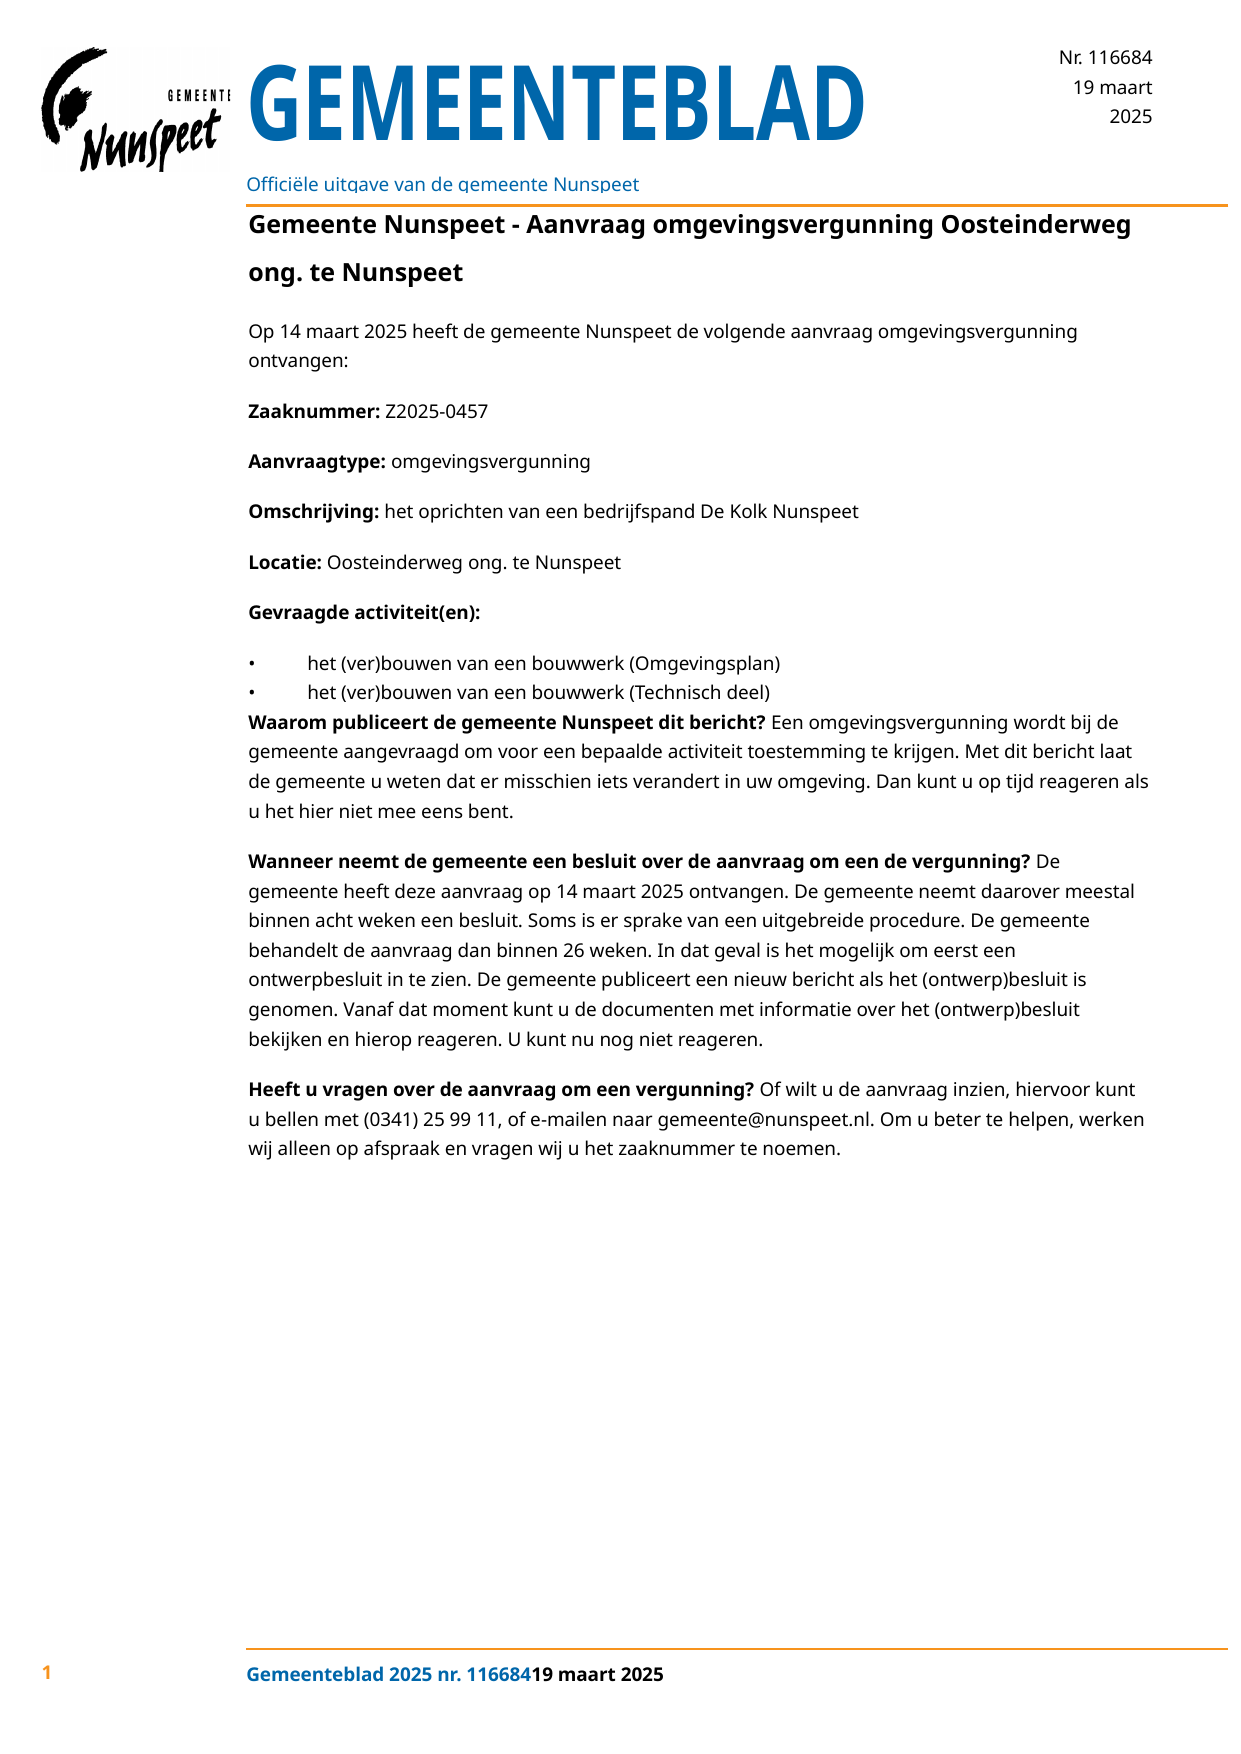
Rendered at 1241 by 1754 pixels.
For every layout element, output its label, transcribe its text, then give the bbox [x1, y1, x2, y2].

text Heeft u vragen over de aanvraag om een vergunning? Of wilt u de aanvraag inzien, hiervoor kunt u bellen met (0341) 25 99 11, of e-mailen naar gemeente@nunspeet.nl. Om u beter te helpen, werken wij alleen op afspraak en vragen wij u het zaaknummer te noemen. [248, 1076, 1152, 1161]
text Locatie: Oosteinderweg ong. te Nunspeet [248, 549, 1152, 575]
picture [41, 47, 231, 172]
text Gemeente Nunspeet - Aanvraag omgevingsvergunning Oosteinderweg ong. te Nunspeet [248, 207, 1152, 288]
text Waarom publiceert de gemeente Nunspeet dit bericht? Een omgevingsvergunning wordt bij de gemeente aangevraagd om voor een bepaalde activiteit toestemming te krijgen. Met dit bericht laat de gemeente u weten dat er misschien iets verandert in uw omgeving. Dan kunt u op tijd reageren als u het hier niet mee eens bent. [248, 709, 1152, 824]
text Wanneer neemt de gemeente een besluit over de aanvraag om een de vergunning? De gemeente heeft deze aanvraag op 14 maart 2025 ontvangen. De gemeente neemt daarover meestal binnen acht weken een besluit. Soms is er sprake van een uitgebreide procedure. De gemeente behandelt de aanvraag dan binnen 26 weken. In dat geval is het mogelijk om eerst een ontwerpbesluit in te zien. De gemeente publiceert een nieuw bericht als het (ontwerp)besluit is genomen. Vanaf dat moment kunt u de documenten met informatie over het (ontwerp)besluit bekijken en hierop reageren. U kunt nu nog niet reageren. [248, 848, 1152, 1052]
text Gevraagde activiteit(en): [248, 599, 1152, 625]
list het (ver)bouwen van een bouwwerk (Technisch deel) [248, 679, 1152, 705]
text Omschrijving: het oprichten van een bedrijfspand De Kolk Nunspeet [248, 499, 1152, 524]
text Zaaknummer: Z2025-0457 [248, 398, 1152, 424]
list het (ver)bouwen van een bouwwerk (Omgevingsplan) [248, 650, 1152, 676]
text Aanvraagtype: omgevingsvergunning [248, 448, 1152, 474]
text Op 14 maart 2025 heeft de gemeente Nunspeet de volgende aanvraag omgevingsvergunning ontvangen: [248, 318, 1152, 373]
